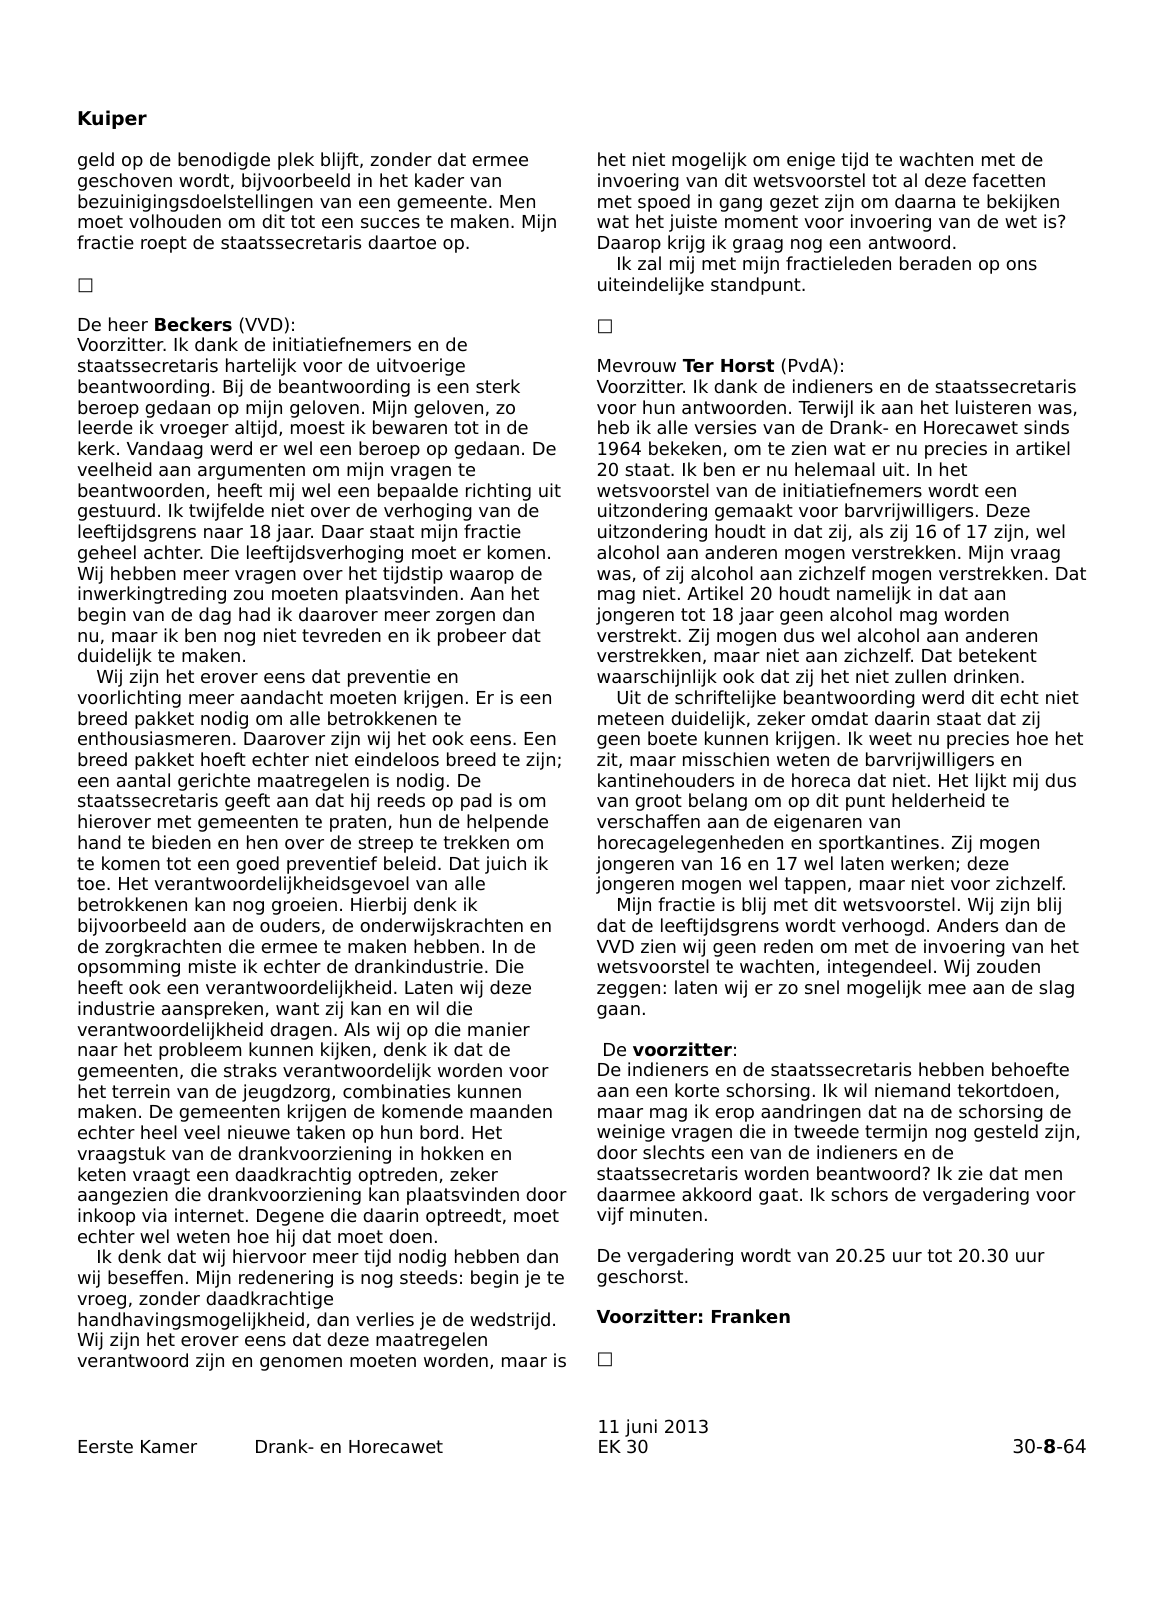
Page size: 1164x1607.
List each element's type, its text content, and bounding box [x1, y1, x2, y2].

text Ik zal mij met mijn fractieleden beraden op ons uiteindelijke standpunt. [596, 254, 1087, 295]
text Wij zijn het erover eens dat preventie en voorlichting meer aandacht moeten krijgen. Er is een breed pakket nodig om alle betrokkenen te enthousiasmeren. Daarover zijn wij het ook eens. Een breed pakket hoeft echter niet eindeloos breed te zijn; een aantal gerichte maatregelen is nodig. De staatssecretaris geeft aan dat hij reeds op pad is om hierover met gemeenten te praten, hun de helpende hand te bieden en hen over de streep te trekken om te komen tot een goed preventief beleid. Dat juich ik toe. Het verantwoordelijkheidsgevoel van alle betrokkenen kan nog groeien. Hierbij denk ik bijvoorbeeld aan de ouders, de onderwijskrachten en de zorgkrachten die ermee te maken hebben. In de opsomming miste ik echter de drankindustrie. Die heeft ook een verantwoordelijkheid. Laten wij deze industrie aanspreken, want zij kan en wil die verantwoordelijkheid dragen. Als wij op die manier naar het probleem kunnen kijken, denk ik dat de gemeenten, die straks verantwoordelijk worden voor het terrein van de jeugdzorg, combinaties kunnen maken. De gemeenten krijgen de komende maanden echter heel veel nieuwe taken op hun bord. Het vraagstuk van de drankvoorziening in hokken en keten vraagt een daadkrachtig optreden, zeker aangezien die drankvoorziening kan plaatsvinden door inkoop via internet. Degene die daarin optreedt, moet echter wel weten hoe hij dat moet doen. [77, 667, 567, 1247]
text Ik denk dat wij hiervoor meer tijd nodig hebben dan wij beseffen. Mijn redenering is nog steeds: begin je te vroeg, zonder daadkrachtige handhavingsmogelijkheid, dan verlies je de wedstrijd. Wij zijn het erover eens dat deze maatregelen verantwoord zijn en genomen moeten worden, maar is [77, 1247, 567, 1372]
text De voorzitter: [596, 1039, 1087, 1060]
text De heer Beckers (VVD): [77, 314, 567, 335]
text De vergadering wordt van 20.25 uur tot 20.30 uur geschorst. [596, 1246, 1087, 1287]
text □ [596, 315, 1087, 336]
text Mevrouw Ter Horst (PvdA): [596, 356, 1087, 377]
text het niet mogelijk om enige tijd te wachten met de invoering van dit wetsvoorstel tot al deze facetten met spoed in gang gezet zijn om daarna te bekijken wat het juiste moment voor invoering van de wet is? Daarop krijg ik graag nog een antwoord. [596, 150, 1087, 254]
text Voorzitter: Franken [596, 1307, 1087, 1328]
text □ [77, 274, 567, 294]
text □ [596, 1348, 1087, 1369]
text Voorzitter. Ik dank de initiatiefnemers en de staatssecretaris hartelijk voor de uitvoerige beantwoording. Bij de beantwoording is een sterk beroep gedaan op mijn geloven. Mijn geloven, zo leerde ik vroeger altijd, moest ik bewaren tot in de kerk. Vandaag werd er wel een beroep op gedaan. De veelheid aan argumenten om mijn vragen te beantwoorden, heeft mij wel een bepaalde richting uit gestuurd. Ik twijfelde niet over de verhoging van de leeftijdsgrens naar 18 jaar. Daar staat mijn fractie geheel achter. Die leeftijdsverhoging moet er komen. Wij hebben meer vragen over het tijdstip waarop de inwerkingtreding zou moeten plaatsvinden. Aan het begin van de dag had ik daarover meer zorgen dan nu, maar ik ben nog niet tevreden en ik probeer dat duidelijk te maken. [77, 335, 567, 667]
text Voorzitter. Ik dank de indieners en de staatssecretaris voor hun antwoorden. Terwijl ik aan het luisteren was, heb ik alle versies van de Drank- en Horecawet sinds 1964 bekeken, om te zien wat er nu precies in artikel 20 staat. Ik ben er nu helemaal uit. In het wetsvoorstel van de initiatiefnemers wordt een uitzondering gemaakt voor barvrijwilligers. Deze uitzondering houdt in dat zij, als zij 16 of 17 zijn, wel alcohol aan anderen mogen verstrekken. Mijn vraag was, of zij alcohol aan zichzelf mogen verstrekken. Dat mag niet. Artikel 20 houdt namelijk in dat aan jongeren tot 18 jaar geen alcohol mag worden verstrekt. Zij mogen dus wel alcohol aan anderen verstrekken, maar niet aan zichzelf. Dat betekent waarschijnlijk ook dat zij het niet zullen drinken. [596, 377, 1087, 688]
text geld op de benodigde plek blijft, zonder dat ermee geschoven wordt, bijvoorbeeld in het kader van bezuinigingsdoelstellingen van een gemeente. Men moet volhouden om dit tot een succes te maken. Mijn fractie roept de staatssecretaris daartoe op. [77, 150, 567, 254]
text Mijn fractie is blij met dit wetsvoorstel. Wij zijn blij dat de leeftijdsgrens wordt verhoogd. Anders dan de VVD zien wij geen reden om met de invoering van het wetsvoorstel te wachten, integendeel. Wij zouden zeggen: laten wij er zo snel mogelijk mee aan de slag gaan. [596, 895, 1087, 1019]
text Uit de schriftelijke beantwoording werd dit echt niet meteen duidelijk, zeker omdat daarin staat dat zij geen boete kunnen krijgen. Ik weet nu precies hoe het zit, maar misschien weten de barvrijwilligers en kantinehouders in de horeca dat niet. Het lijkt mij dus van groot belang om op dit punt helderheid te verschaffen aan de eigenaren van horecagelegenheden en sportkantines. Zij mogen jongeren van 16 en 17 wel laten werken; deze jongeren mogen wel tappen, maar niet voor zichzelf. [596, 688, 1087, 895]
text De indieners en de staatssecretaris hebben behoefte aan een korte schorsing. Ik wil niemand tekortdoen, maar mag ik erop aandringen dat na de schorsing de weinige vragen die in tweede termijn nog gesteld zijn, door slechts een van de indieners en de staatssecretaris worden beantwoord? Ik zie dat men daarmee akkoord gaat. Ik schors de vergadering voor vijf minuten. [596, 1060, 1087, 1226]
